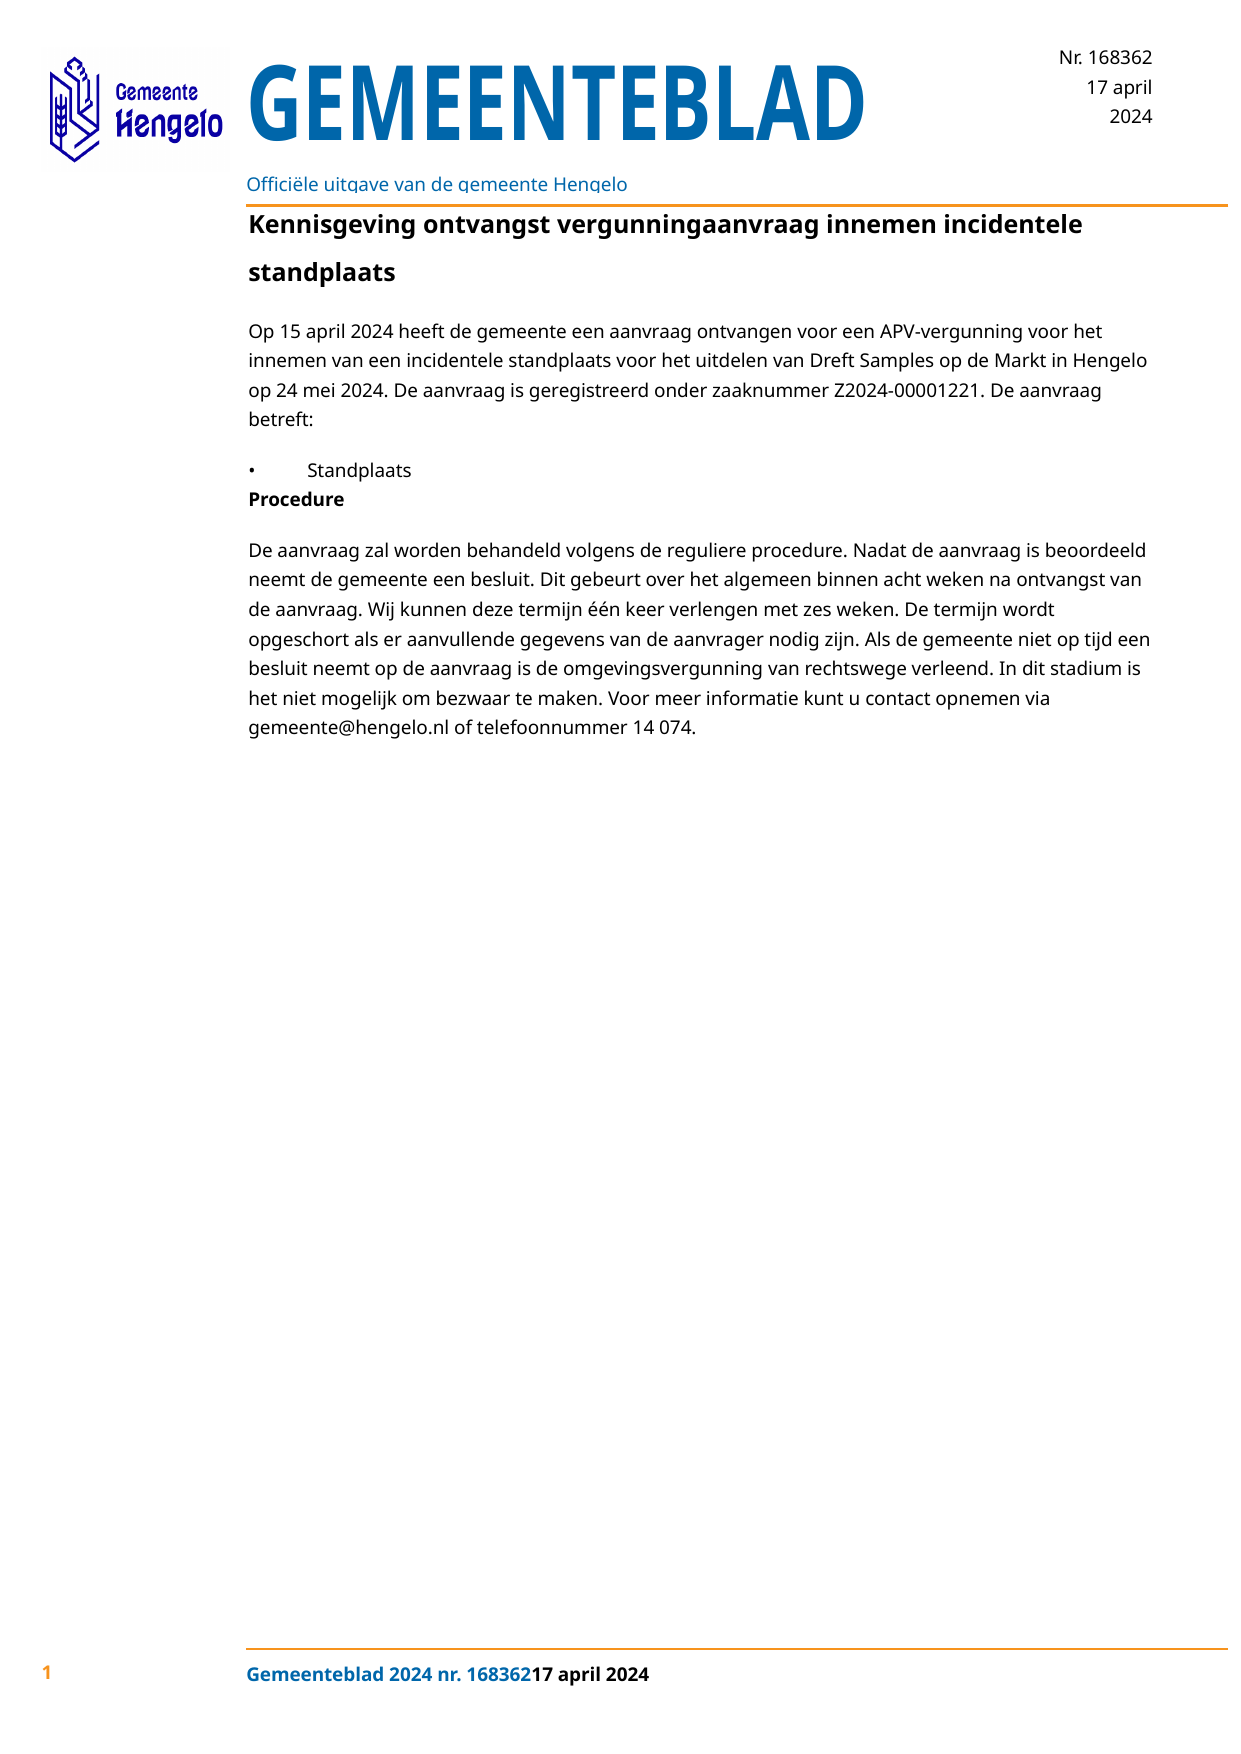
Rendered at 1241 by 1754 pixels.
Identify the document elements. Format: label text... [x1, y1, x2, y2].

text De aanvraag zal worden behandeld volgens de reguliere procedure. Nadat de aanvraag is beoordeeld neemt de gemeente een besluit. Dit gebeurt over het algemeen binnen acht weken na ontvangst van de aanvraag. Wij kunnen deze termijn één keer verlengen met zes weken. De termijn wordt opgeschort als er aanvullende gegevens van de aanvrager nodig zijn. Als de gemeente niet op tijd een besluit neemt op de aanvraag is de omgevingsvergunning van rechtswege verleend. In dit stadium is het niet mogelijk om bezwaar te maken. Voor meer informatie kunt u contact opnemen via gemeente@hengelo.nl of telefoonnummer 14 074. [248, 537, 1152, 740]
text Kennisgeving ontvangst vergunningaanvraag innemen incidentele standplaats [248, 207, 1152, 288]
text Op 15 april 2024 heeft de gemeente een aanvraag ontvangen voor een APV-vergunning voor het innemen van een incidentele standplaats voor het uitdelen van Dreft Samples op de Markt in Hengelo op 24 mei 2024. De aanvraag is geregistreerd onder zaaknummer Z2024-00001221. De aanvraag betreft: [248, 318, 1152, 432]
picture [41, 47, 231, 172]
text Procedure [248, 487, 1152, 512]
list Standplaats [248, 457, 1152, 483]
